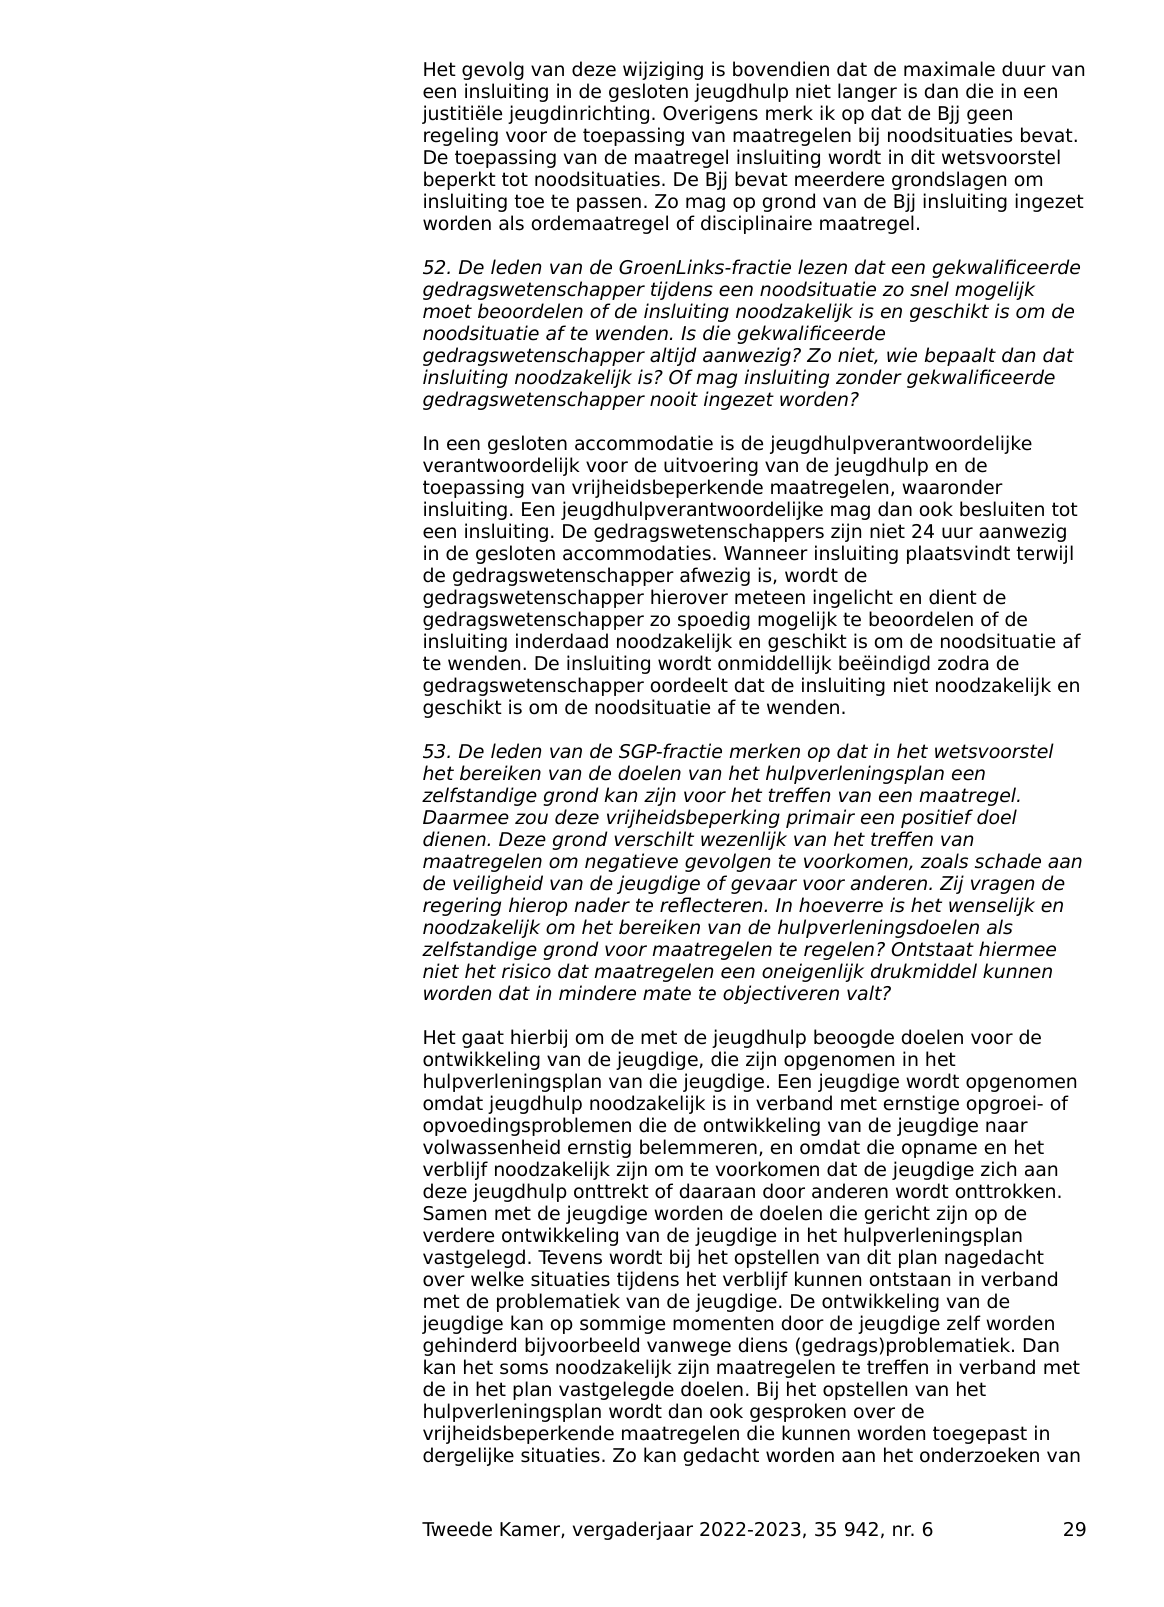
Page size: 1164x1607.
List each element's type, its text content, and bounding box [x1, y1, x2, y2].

text 52. De leden van de GroenLinks-fractie lezen dat een gekwalificeerde gedragswetenschapper tijdens een noodsituatie zo snel mogelijk moet beoordelen of de insluiting noodzakelijk is en geschikt is om de noodsituatie af te wenden. Is die gekwalificeerde gedragswetenschapper altijd aanwezig? Zo niet, wie bepaalt dan dat insluiting noodzakelijk is? Of mag insluiting zonder gekwalificeerde gedragswetenschapper nooit ingezet worden? [422, 257, 1087, 411]
text Het gaat hierbij om de met de jeugdhulp beoogde doelen voor de ontwikkeling van de jeugdige, die zijn opgenomen in het hulpverleningsplan van die jeugdige. Een jeugdige wordt opgenomen omdat jeugdhulp noodzakelijk is in verband met ernstige opgroei- of opvoedingsproblemen die de ontwikkeling van de jeugdige naar volwassenheid ernstig belemmeren, en omdat die opname en het verblijf noodzakelijk zijn om te voorkomen dat de jeugdige zich aan deze jeugdhulp onttrekt of daaraan door anderen wordt onttrokken. Samen met de jeugdige worden de doelen die gericht zijn op de verdere ontwikkeling van de jeugdige in het hulpverleningsplan vastgelegd. Tevens wordt bij het opstellen van dit plan nagedacht over welke situaties tijdens het verblijf kunnen ontstaan in verband met de problematiek van de jeugdige. De ontwikkeling van de jeugdige kan op sommige momenten door de jeugdige zelf worden gehinderd bijvoorbeeld vanwege diens (gedrags)problematiek. Dan kan het soms noodzakelijk zijn maatregelen te treffen in verband met de in het plan vastgelegde doelen. Bij het opstellen van het hulpverleningsplan wordt dan ook gesproken over de vrijheidsbeperkende maatregelen die kunnen worden toegepast in dergelijke situaties. Zo kan gedacht worden aan het onderzoeken van [422, 1027, 1087, 1467]
text In een gesloten accommodatie is de jeugdhulpverantwoordelijke verantwoordelijk voor de uitvoering van de jeugdhulp en de toepassing van vrijheidsbeperkende maatregelen, waaronder insluiting. Een jeugdhulpverantwoordelijke mag dan ook besluiten tot een insluiting. De gedragswetenschappers zijn niet 24 uur aanwezig in de gesloten accommodaties. Wanneer insluiting plaatsvindt terwijl de gedragswetenschapper afwezig is, wordt de gedragswetenschapper hierover meteen ingelicht en dient de gedragswetenschapper zo spoedig mogelijk te beoordelen of de insluiting inderdaad noodzakelijk en geschikt is om de noodsituatie af te wenden. De insluiting wordt onmiddellijk beëindigd zodra de gedragswetenschapper oordeelt dat de insluiting niet noodzakelijk en geschikt is om de noodsituatie af te wenden. [422, 433, 1087, 719]
text Het gevolg van deze wijziging is bovendien dat de maximale duur van een insluiting in de gesloten jeugdhulp niet langer is dan die in een justitiële jeugdinrichting. Overigens merk ik op dat de Bjj geen regeling voor de toepassing van maatregelen bij noodsituaties bevat. De toepassing van de maatregel insluiting wordt in dit wetsvoorstel beperkt tot noodsituaties. De Bjj bevat meerdere grondslagen om insluiting toe te passen. Zo mag op grond van de Bjj insluiting ingezet worden als ordemaatregel of disciplinaire maatregel. [422, 59, 1087, 235]
text 53. De leden van de SGP-fractie merken op dat in het wetsvoorstel het bereiken van de doelen van het hulpverleningsplan een zelfstandige grond kan zijn voor het treffen van een maatregel. Daarmee zou deze vrijheidsbeperking primair een positief doel dienen. Deze grond verschilt wezenlijk van het treffen van maatregelen om negatieve gevolgen te voorkomen, zoals schade aan de veiligheid van de jeugdige of gevaar voor anderen. Zij vragen de regering hierop nader te reflecteren. In hoeverre is het wenselijk en noodzakelijk om het bereiken van de hulpverleningsdoelen als zelfstandige grond voor maatregelen te regelen? Ontstaat hiermee niet het risico dat maatregelen een oneigenlijk drukmiddel kunnen worden dat in mindere mate te objectiveren valt? [422, 741, 1087, 1005]
